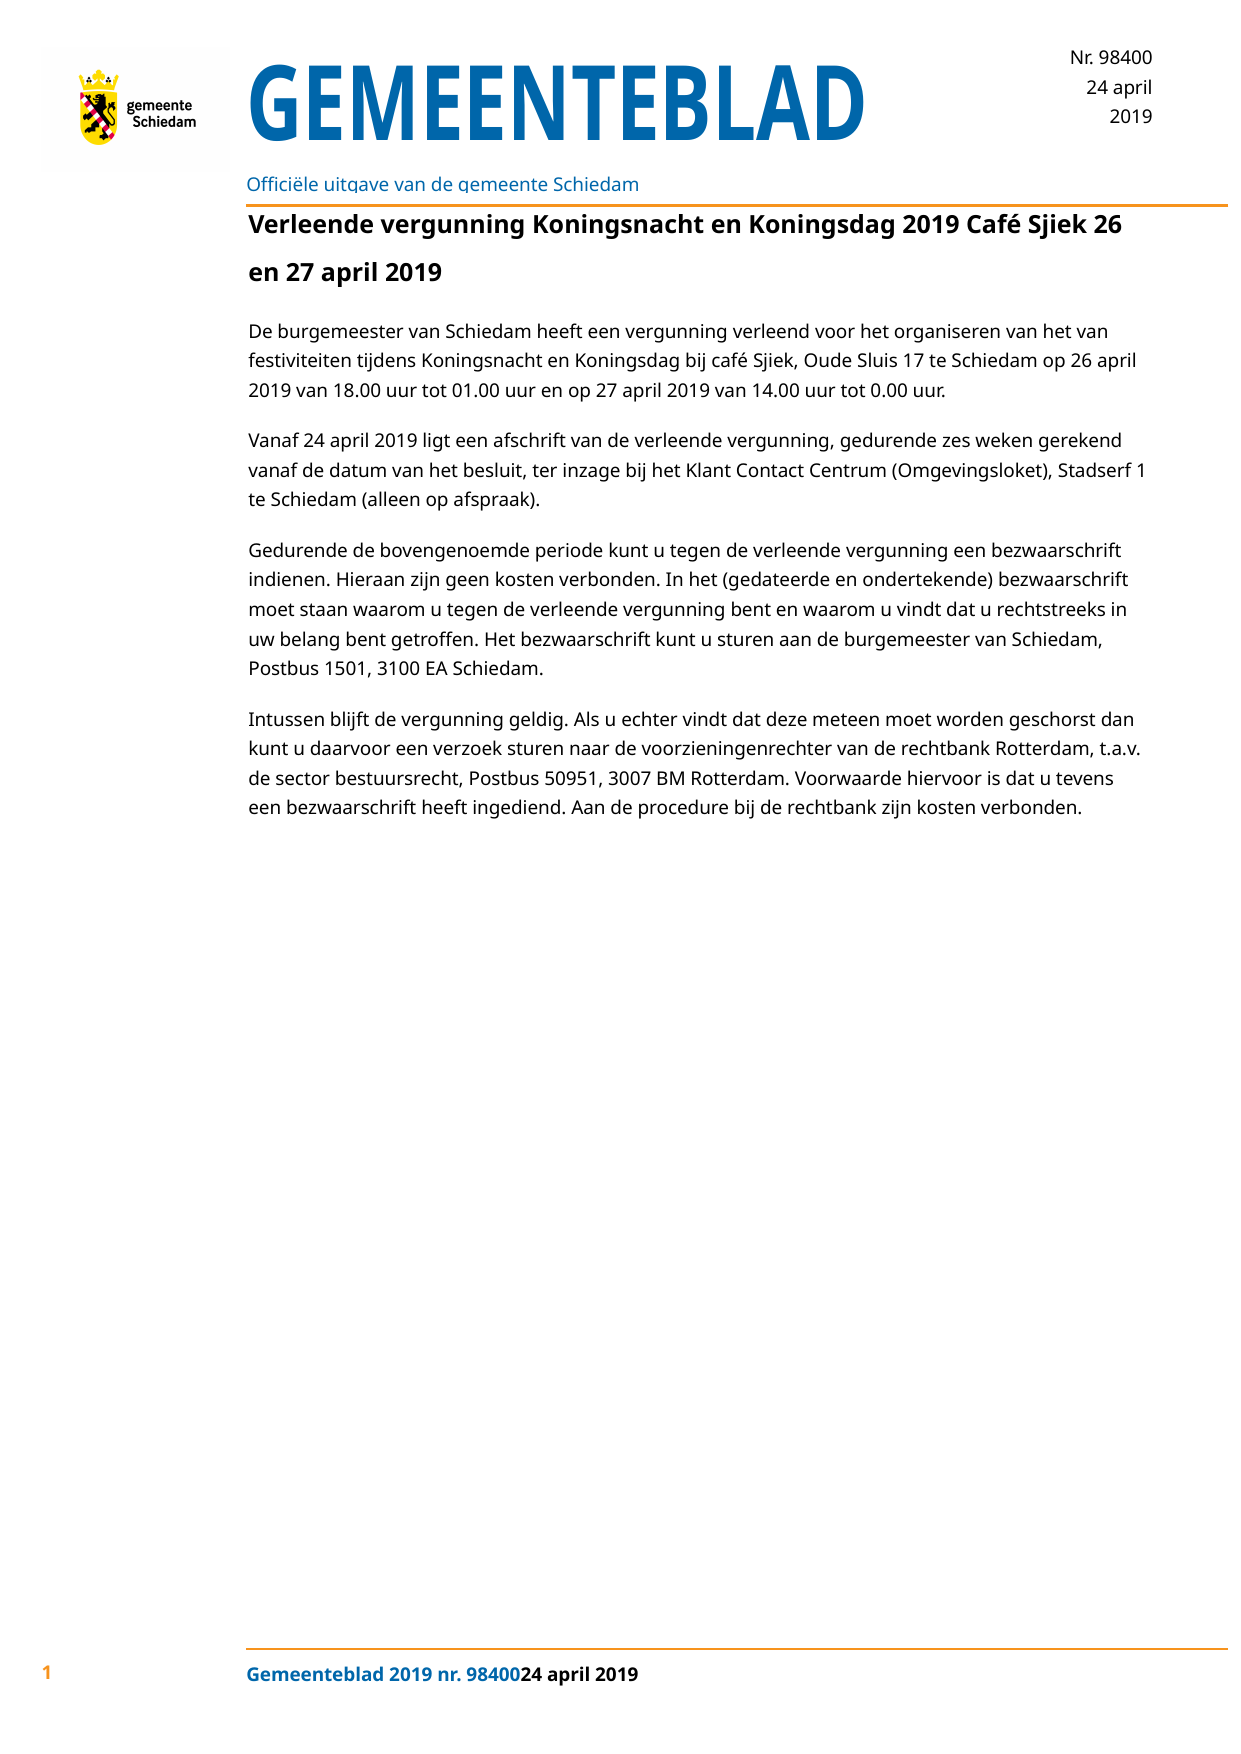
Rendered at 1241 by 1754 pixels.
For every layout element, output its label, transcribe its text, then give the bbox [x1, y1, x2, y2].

text Gedurende de bovengenoemde periode kunt u tegen de verleende vergunning een bezwaarschrift indienen. Hieraan zijn geen kosten verbonden. In het (gedateerde en ondertekende) bezwaarschrift moet staan waarom u tegen de verleende vergunning bent en waarom u vindt dat u rechtstreeks in uw belang bent getroffen. Het bezwaarschrift kunt u sturen aan de burgemeester van Schiedam, Postbus 1501, 3100 EA Schiedam. [248, 537, 1152, 681]
text Vanaf 24 april 2019 ligt een afschrift van de verleende vergunning, gedurende zes weken gerekend vanaf de datum van het besluit, ter inzage bij het Klant Contact Centrum (Omgevingsloket), Stadserf 1 te Schiedam (alleen op afspraak). [248, 427, 1152, 512]
text Verleende vergunning Koningsnacht en Koningsdag 2019 Café Sjiek 26 en 27 april 2019 [248, 207, 1152, 288]
text De burgemeester van Schiedam heeft een vergunning verleend voor het organiseren van het van festiviteiten tijdens Koningsnacht en Koningsdag bij café Sjiek, Oude Sluis 17 te Schiedam op 26 april 2019 van 18.00 uur tot 01.00 uur en op 27 april 2019 van 14.00 uur tot 0.00 uur. [248, 318, 1152, 403]
picture [41, 47, 231, 172]
text Intussen blijft de vergunning geldig. Als u echter vindt dat deze meteen moet worden geschorst dan kunt u daarvoor een verzoek sturen naar de voorzieningenrechter van de rechtbank Rotterdam, t.a.v. de sector bestuursrecht, Postbus 50951, 3007 BM Rotterdam. Voorwaarde hiervoor is dat u tevens een bezwaarschrift heeft ingediend. Aan de procedure bij de rechtbank zijn kosten verbonden. [248, 706, 1152, 820]
